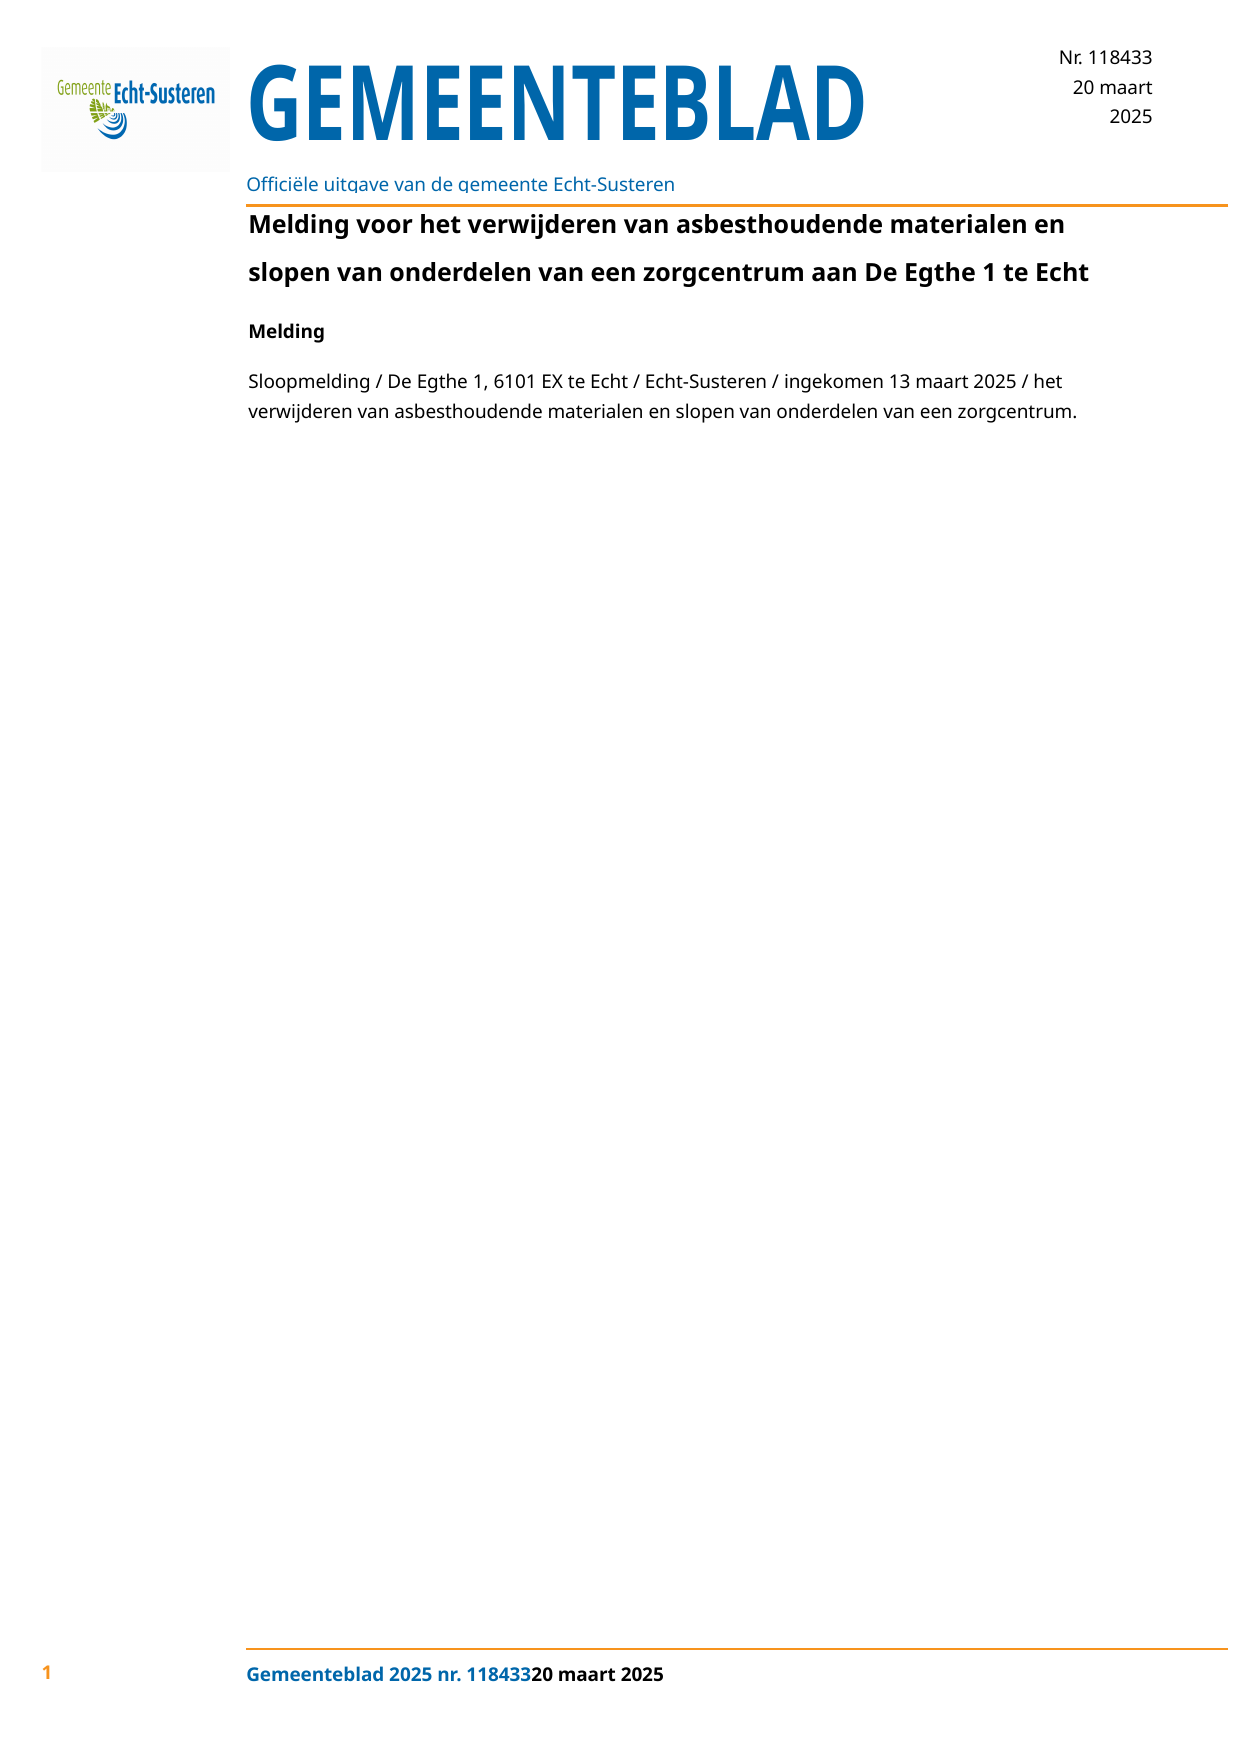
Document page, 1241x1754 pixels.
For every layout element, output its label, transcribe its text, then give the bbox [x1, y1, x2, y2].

text Melding [248, 318, 1152, 344]
text Melding voor het verwijderen van asbesthoudende materialen en slopen van onderdelen van een zorgcentrum aan De Egthe 1 te Echt [248, 207, 1152, 288]
text Sloopmelding / De Egthe 1, 6101 EX te Echt / Echt-Susteren / ingekomen 13 maart 2025 / het verwijderen van asbesthoudende materialen en slopen van onderdelen van een zorgcentrum. [248, 368, 1152, 424]
picture [41, 47, 231, 172]
